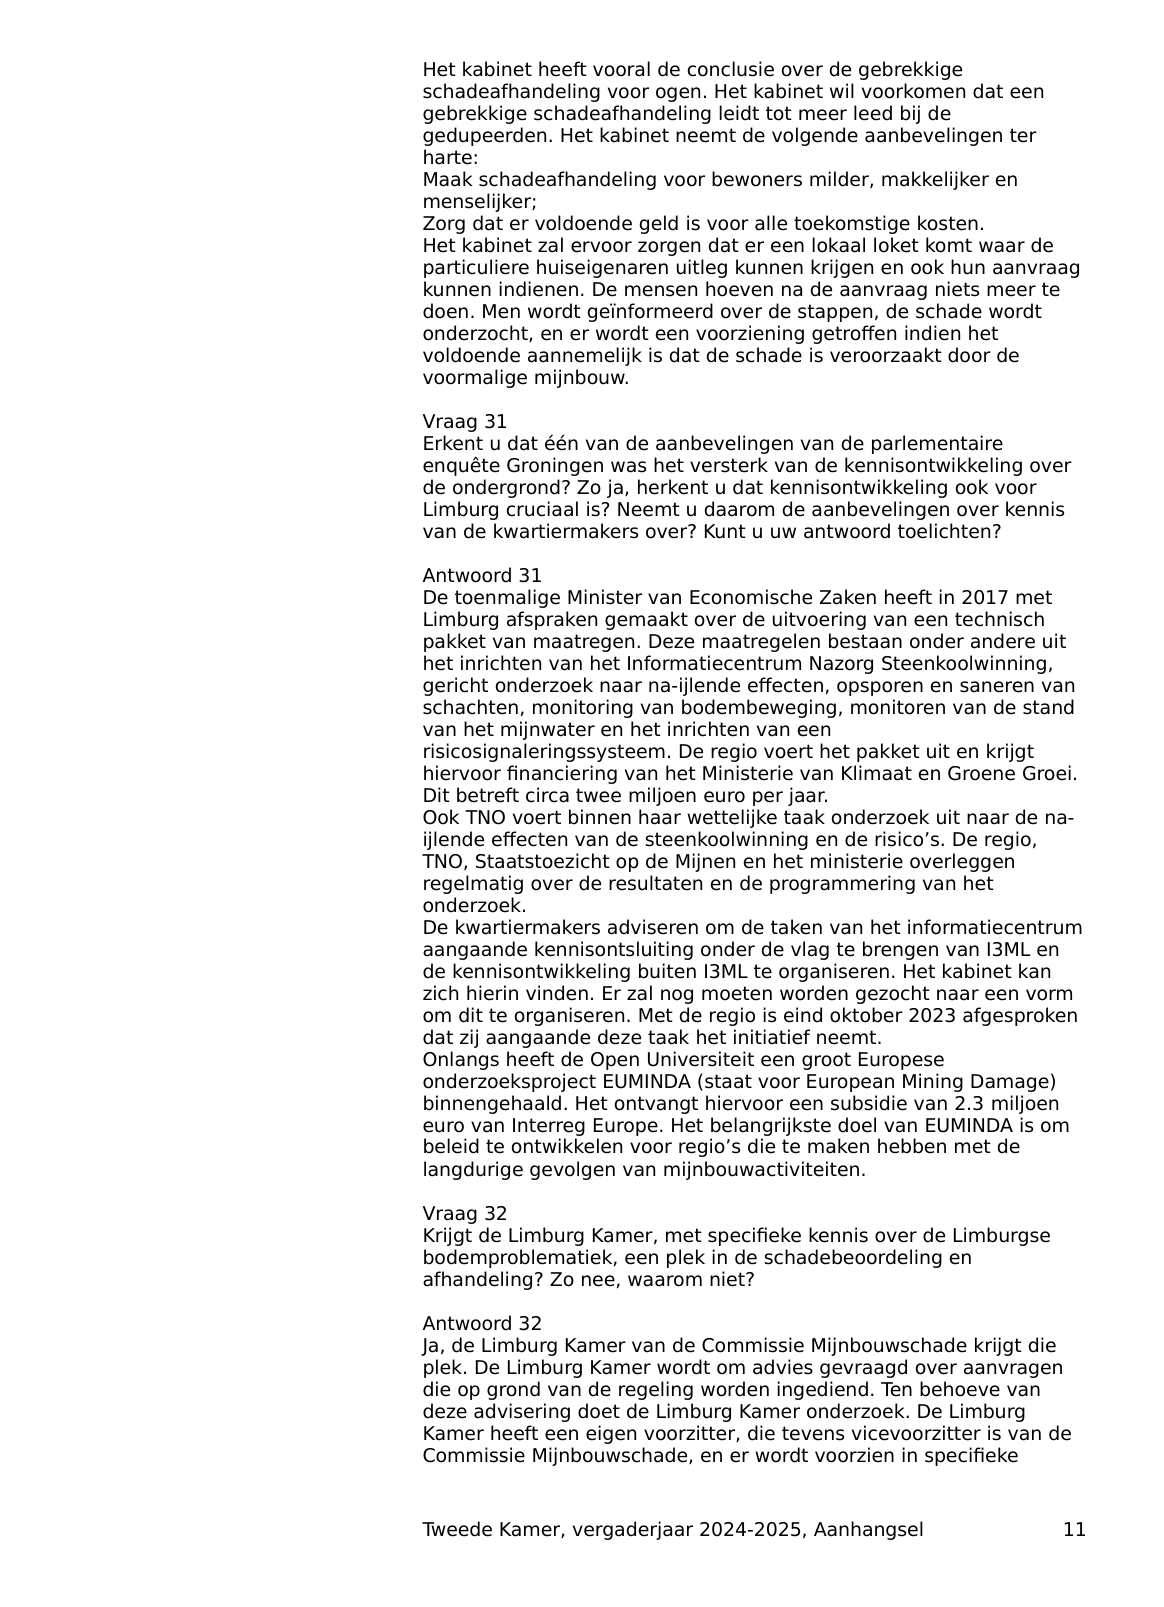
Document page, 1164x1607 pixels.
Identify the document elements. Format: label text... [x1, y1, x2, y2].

text Het kabinet zal ervoor zorgen dat er een lokaal loket komt waar de particuliere huiseigenaren uitleg kunnen krijgen en ook hun aanvraag kunnen indienen. De mensen hoeven na de aanvraag niets meer te doen. Men wordt geïnformeerd over de stappen, de schade wordt onderzocht, en er wordt een voorziening getroffen indien het voldoende aannemelijk is dat de schade is veroorzaakt door de voormalige mijnbouw. [422, 235, 1087, 389]
text Antwoord 32 [422, 1313, 1087, 1335]
text Maak schadeafhandeling voor bewoners milder, makkelijker en menselijker; [422, 169, 1087, 213]
text De toenmalige Minister van Economische Zaken heeft in 2017 met Limburg afspraken gemaakt over de uitvoering van een technisch pakket van maatregen. Deze maatregelen bestaan onder andere uit het inrichten van het Informatiecentrum Nazorg Steenkoolwinning, gericht onderzoek naar na-ijlende effecten, opsporen en saneren van schachten, monitoring van bodembeweging, monitoren van de stand van het mijnwater en het inrichten van een risicosignaleringssysteem. De regio voert het pakket uit en krijgt hiervoor financiering van het Ministerie van Klimaat en Groene Groei. Dit betreft circa twee miljoen euro per jaar. [422, 587, 1087, 807]
text Vraag 32 [422, 1203, 1087, 1224]
text Ja, de Limburg Kamer van de Commissie Mijnbouwschade krijgt die plek. De Limburg Kamer wordt om advies gevraagd over aanvragen die op grond van de regeling worden ingediend. Ten behoeve van deze advisering doet de Limburg Kamer onderzoek. De Limburg Kamer heeft een eigen voorzitter, die tevens vicevoorzitter is van de Commissie Mijnbouwschade, en er wordt voorzien in specifieke [422, 1335, 1087, 1467]
text Antwoord 31 [422, 565, 1087, 587]
text Onlangs heeft de Open Universiteit een groot Europese onderzoeksproject EUMINDA (staat voor European Mining Damage) binnengehaald. Het ontvangt hiervoor een subsidie van 2.3 miljoen euro van Interreg Europe. Het belangrijkste doel van EUMINDA is om beleid te ontwikkelen voor regio’s die te maken hebben met de langdurige gevolgen van mijnbouwactiviteiten. [422, 1048, 1087, 1180]
text De kwartiermakers adviseren om de taken van het informatiecentrum aangaande kennisontsluiting onder de vlag te brengen van I3ML en de kennisontwikkeling buiten I3ML te organiseren. Het kabinet kan zich hierin vinden. Er zal nog moeten worden gezocht naar een vorm om dit te organiseren. Met de regio is eind oktober 2023 afgesproken dat zij aangaande deze taak het initiatief neemt. [422, 917, 1087, 1048]
text Krijgt de Limburg Kamer, met specifieke kennis over de Limburgse bodemproblematiek, een plek in de schadebeoordeling en afhandeling? Zo nee, waarom niet? [422, 1224, 1087, 1291]
text Het kabinet heeft vooral de conclusie over de gebrekkige schadeafhandeling voor ogen. Het kabinet wil voorkomen dat een gebrekkige schadeafhandeling leidt tot meer leed bij de gedupeerden. Het kabinet neemt de volgende aanbevelingen ter harte: [422, 59, 1087, 169]
text Vraag 31 [422, 411, 1087, 433]
text Ook TNO voert binnen haar wettelijke taak onderzoek uit naar de na-ijlende effecten van de steenkoolwinning en de risico’s. De regio, TNO, Staatstoezicht op de Mijnen en het ministerie overleggen regelmatig over de resultaten en de programmering van het onderzoek. [422, 807, 1087, 917]
text Erkent u dat één van de aanbevelingen van de parlementaire enquête Groningen was het versterk van de kennisontwikkeling over de ondergrond? Zo ja, herkent u dat kennisontwikkeling ook voor Limburg cruciaal is? Neemt u daarom de aanbevelingen over kennis van de kwartiermakers over? Kunt u uw antwoord toelichten? [422, 433, 1087, 543]
text Zorg dat er voldoende geld is voor alle toekomstige kosten. [422, 213, 1087, 235]
